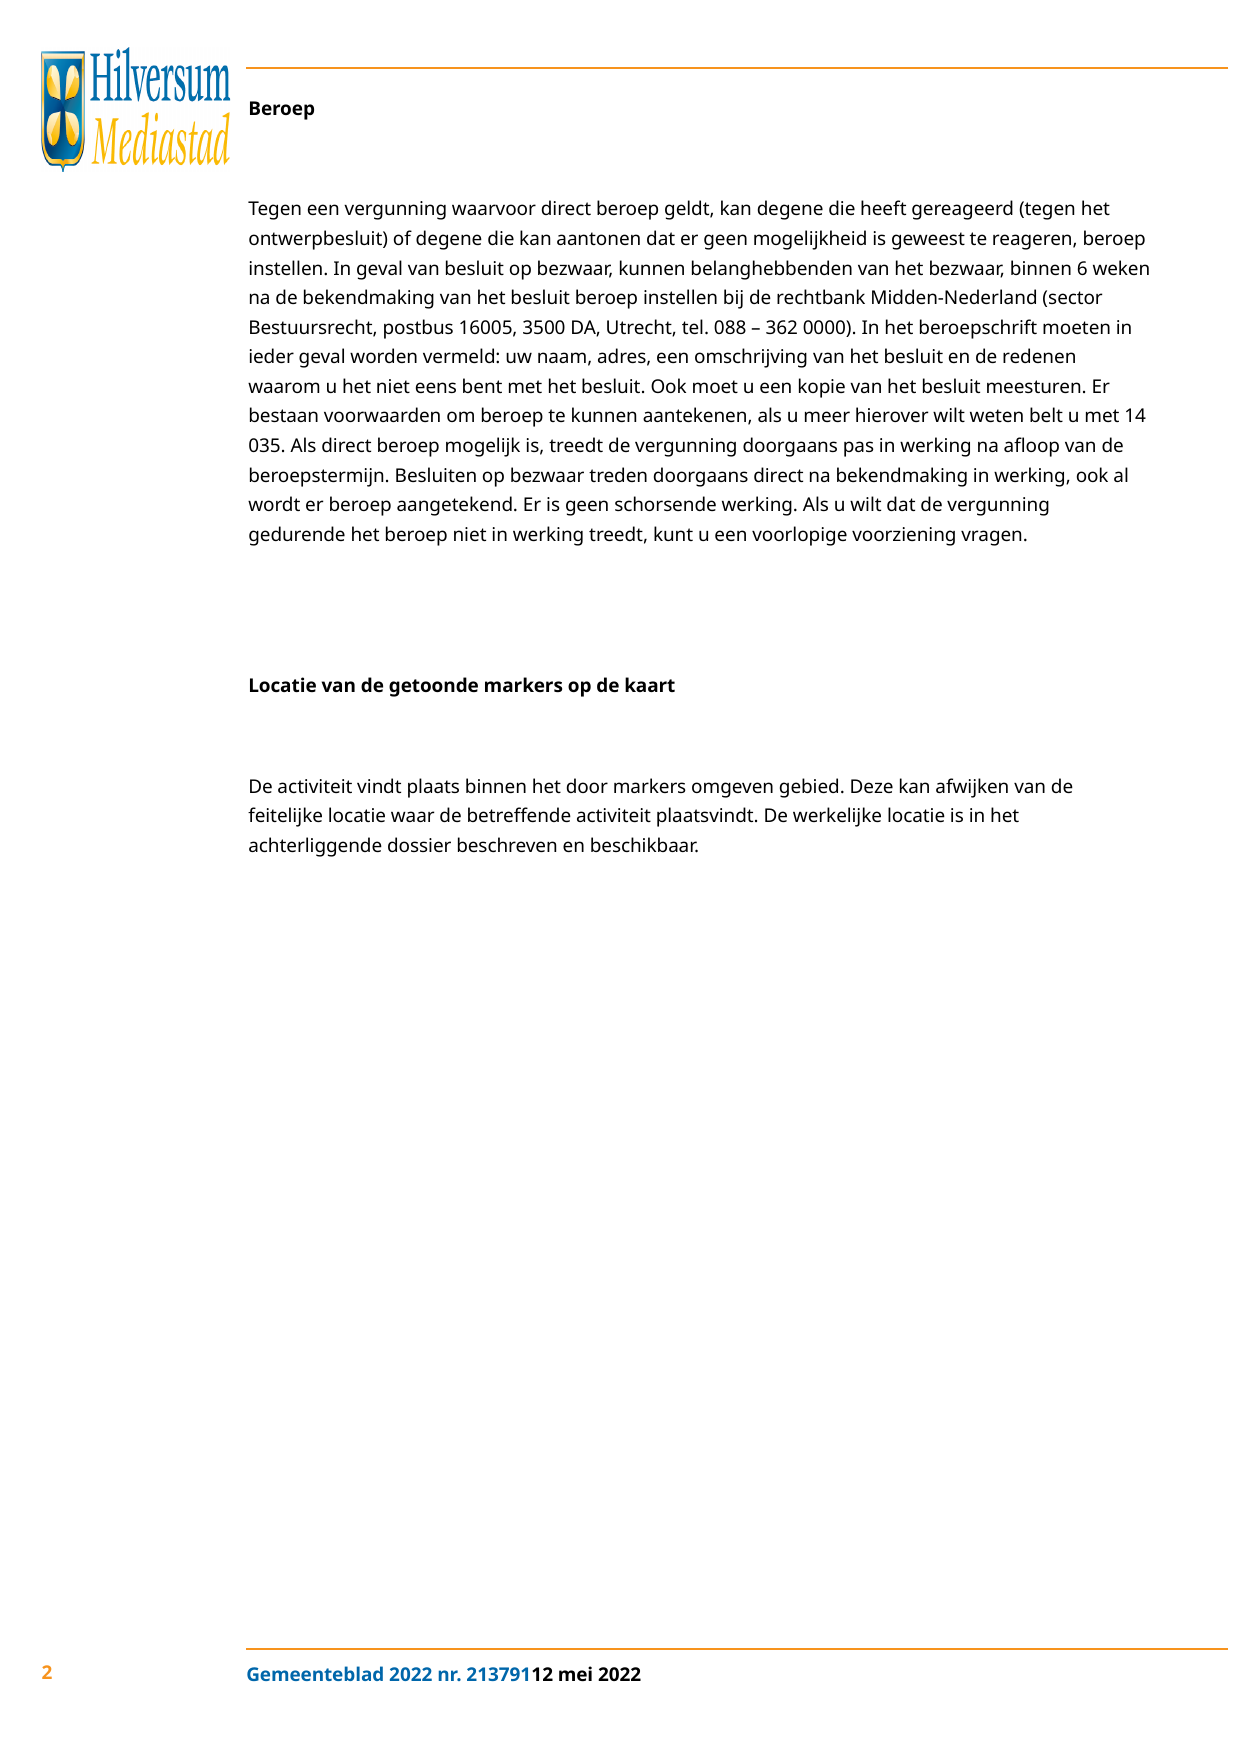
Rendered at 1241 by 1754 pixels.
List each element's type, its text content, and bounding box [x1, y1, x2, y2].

text De activiteit vindt plaats binnen het door markers omgeven gebied. Deze kan afwijken van de feitelijke locatie waar de betreffende activiteit plaatsvindt. De werkelijke locatie is in het achterliggende dossier beschreven en beschikbaar. [248, 773, 1152, 858]
text Beroep [248, 95, 1152, 121]
text Tegen een vergunning waarvoor direct beroep geldt, kan degene die heeft gereageerd (tegen het ontwerpbesluit) of degene die kan aantonen dat er geen mogelijkheid is geweest te reageren, beroep instellen. In geval van besluit op bezwaar, kunnen belanghebbenden van het bezwaar, binnen 6 weken na de bekendmaking van het besluit beroep instellen bij de rechtbank Midden-Nederland (sector Bestuursrecht, postbus 16005, 3500 DA, Utrecht, tel. 088 – 362 0000). In het beroepschrift moeten in ieder geval worden vermeld: uw naam, adres, een omschrijving van het besluit en de redenen waarom u het niet eens bent met het besluit. Ook moet u een kopie van het besluit meesturen. Er bestaan voorwaarden om beroep te kunnen aantekenen, als u meer hierover wilt weten belt u met 14 035. Als direct beroep mogelijk is, treedt de vergunning doorgaans pas in werking na afloop van de beroepstermijn. Besluiten op bezwaar treden doorgaans direct na bekendmaking in werking, ook al wordt er beroep aangetekend. Er is geen schorsende werking. Als u wilt dat de vergunning gedurende het beroep niet in werking treedt, kunt u een voorlopige voorziening vragen. [248, 196, 1152, 547]
picture [41, 47, 231, 172]
text Locatie van de getoonde markers op de kaart [248, 672, 1152, 698]
